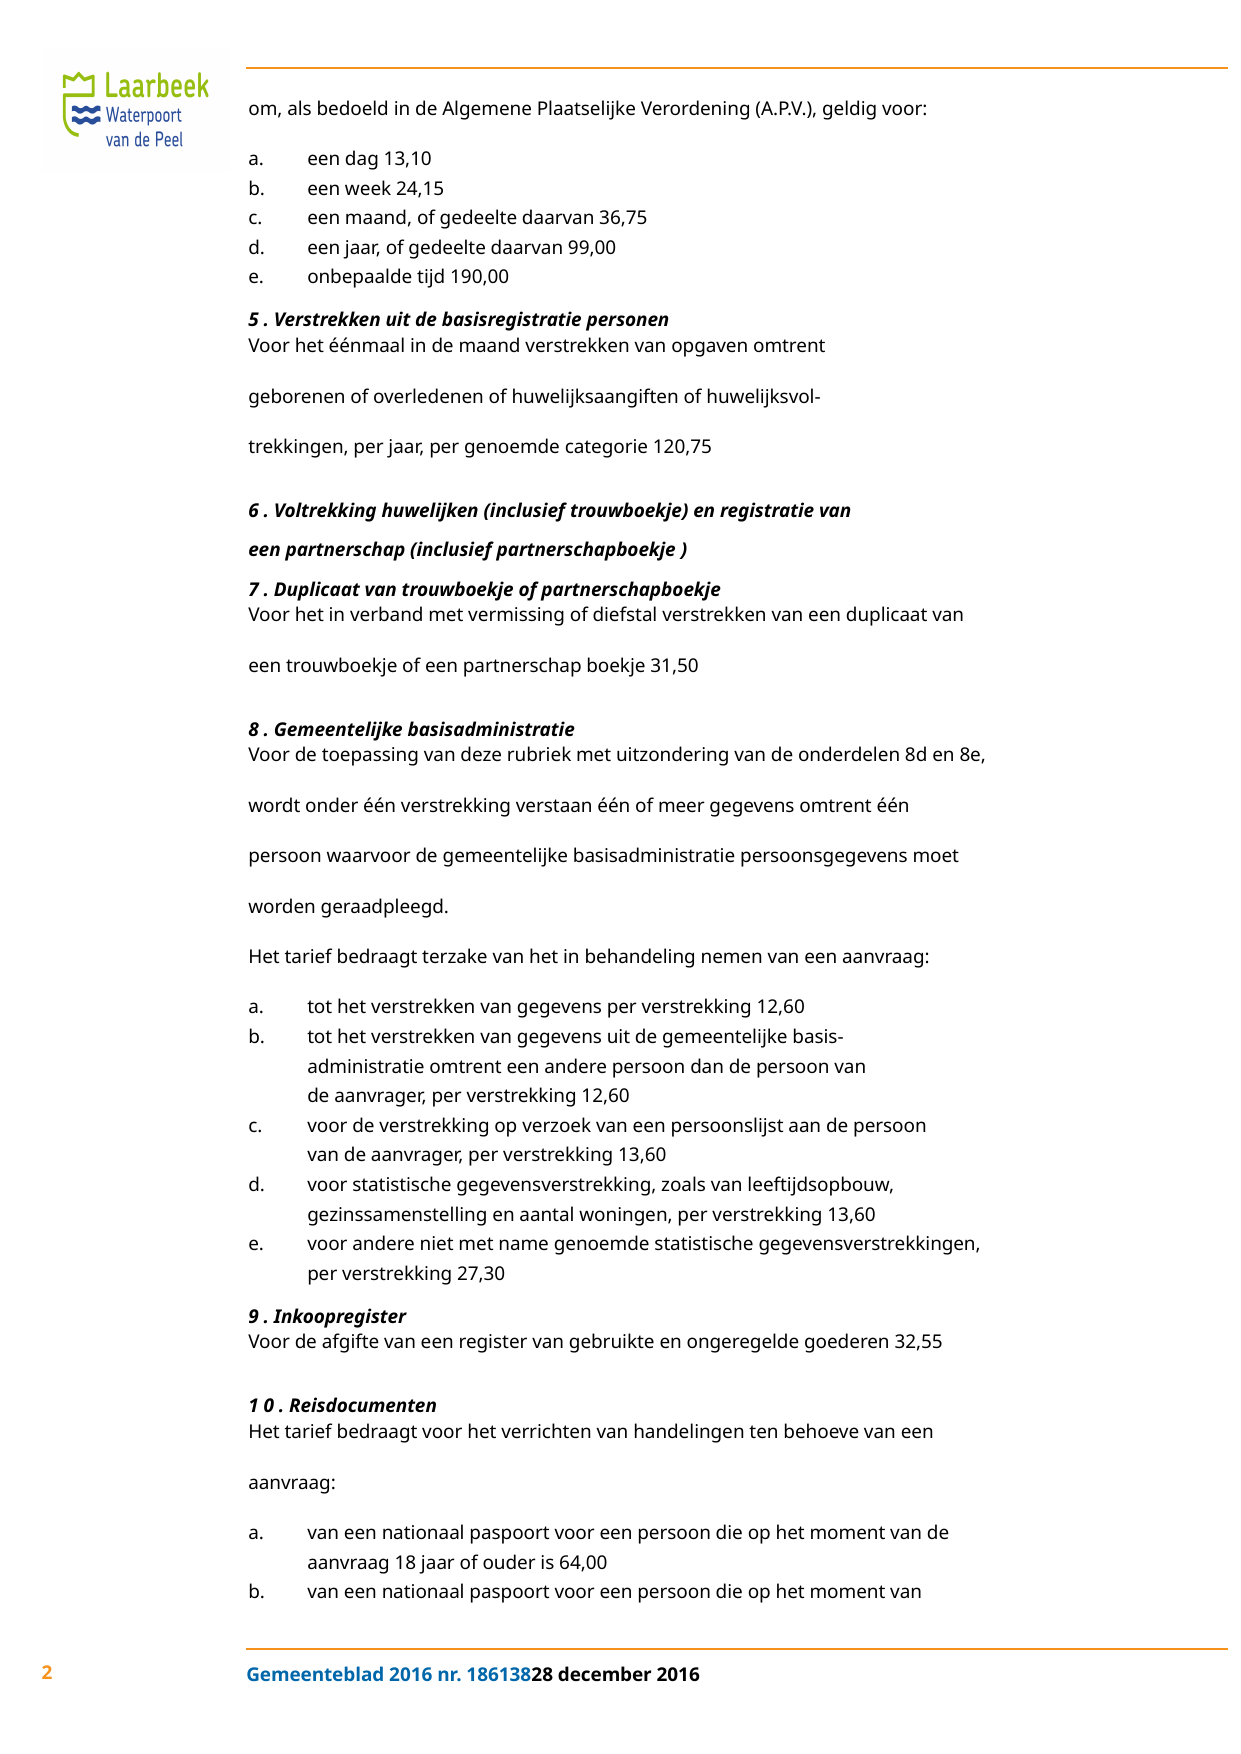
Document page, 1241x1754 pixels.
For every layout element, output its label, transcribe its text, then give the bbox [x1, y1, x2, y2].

text 1 0 . Reisdocumenten [248, 1393, 1152, 1418]
text om, als bedoeld in de Algemene Plaatselijke Verordening (A.P.V.), geldig voor: [248, 95, 1152, 121]
list een dag 13,10 [248, 145, 1152, 171]
text 9 . Inkoopregister [248, 1303, 1152, 1329]
text aanvraag: [248, 1469, 1152, 1494]
list tot het verstrekken van gegevens per verstrekking 12,60 [248, 994, 1152, 1019]
text Het tarief bedraagt terzake van het in behandeling nemen van een aanvraag: [248, 943, 1152, 969]
list van de aanvrager, per verstrekking 13,60 [248, 1142, 1152, 1167]
list voor andere niet met name genoemde statistische gegevensverstrekkingen, [248, 1230, 1152, 1256]
list een maand, of gedeelte daarvan 36,75 [248, 204, 1152, 230]
text Voor het in verband met vermissing of diefstal verstrekken van een duplicaat van [248, 601, 1152, 627]
text 7 . Duplicaat van trouwboekje of partnerschapboekje [248, 576, 1152, 601]
text Voor het éénmaal in de maand verstrekken van opgaven omtrent [248, 332, 1152, 358]
list aanvraag 18 jaar of ouder is 64,00 [248, 1549, 1152, 1574]
list administratie omtrent een andere persoon dan de persoon van [248, 1053, 1152, 1078]
picture [41, 47, 231, 172]
list een week 24,15 [248, 175, 1152, 201]
text 8 . Gemeentelijke basisadministratie [248, 716, 1152, 742]
list van een nationaal paspoort voor een persoon die op het moment van de [248, 1519, 1152, 1545]
list onbepaalde tijd 190,00 [248, 263, 1152, 289]
text Het tarief bedraagt voor het verrichten van handelingen ten behoeve van een [248, 1418, 1152, 1444]
text geborenen of overledenen of huwelijksaangiften of huwelijksvol- [248, 383, 1152, 408]
text een partnerschap (inclusief partnerschapboekje ) [248, 536, 1152, 562]
text trekkingen, per jaar, per genoemde categorie 120,75 [248, 433, 1152, 459]
text worden geraadpleegd. [248, 893, 1152, 918]
list de aanvrager, per verstrekking 12,60 [248, 1082, 1152, 1108]
list voor de verstrekking op verzoek van een persoonslijst aan de persoon [248, 1112, 1152, 1138]
text 6 . Voltrekking huwelijken (inclusief trouwboekje) en registratie van [248, 497, 1152, 523]
text een trouwboekje of een partnerschap boekje 31,50 [248, 652, 1152, 678]
text persoon waarvoor de gemeentelijke basisadministratie persoonsgegevens moet [248, 842, 1152, 868]
text wordt onder één verstrekking verstaan één of meer gegevens omtrent één [248, 792, 1152, 818]
list per verstrekking 27,30 [248, 1260, 1152, 1286]
list een jaar, of gedeelte daarvan 99,00 [248, 234, 1152, 260]
text Voor de toepassing van deze rubriek met uitzondering van de onderdelen 8d en 8e, [248, 742, 1152, 767]
list voor statistische gegevensverstrekking, zoals van leeftijdsopbouw, [248, 1171, 1152, 1197]
list tot het verstrekken van gegevens uit de gemeentelijke basis- [248, 1023, 1152, 1049]
text Voor de afgifte van een register van gebruikte en ongeregelde goederen 32,55 [248, 1329, 1152, 1354]
text 5 . Verstrekken uit de basisregistratie personen [248, 307, 1152, 332]
list gezinssamenstelling en aantal woningen, per verstrekking 13,60 [248, 1201, 1152, 1226]
list van een nationaal paspoort voor een persoon die op het moment van [248, 1578, 1152, 1604]
